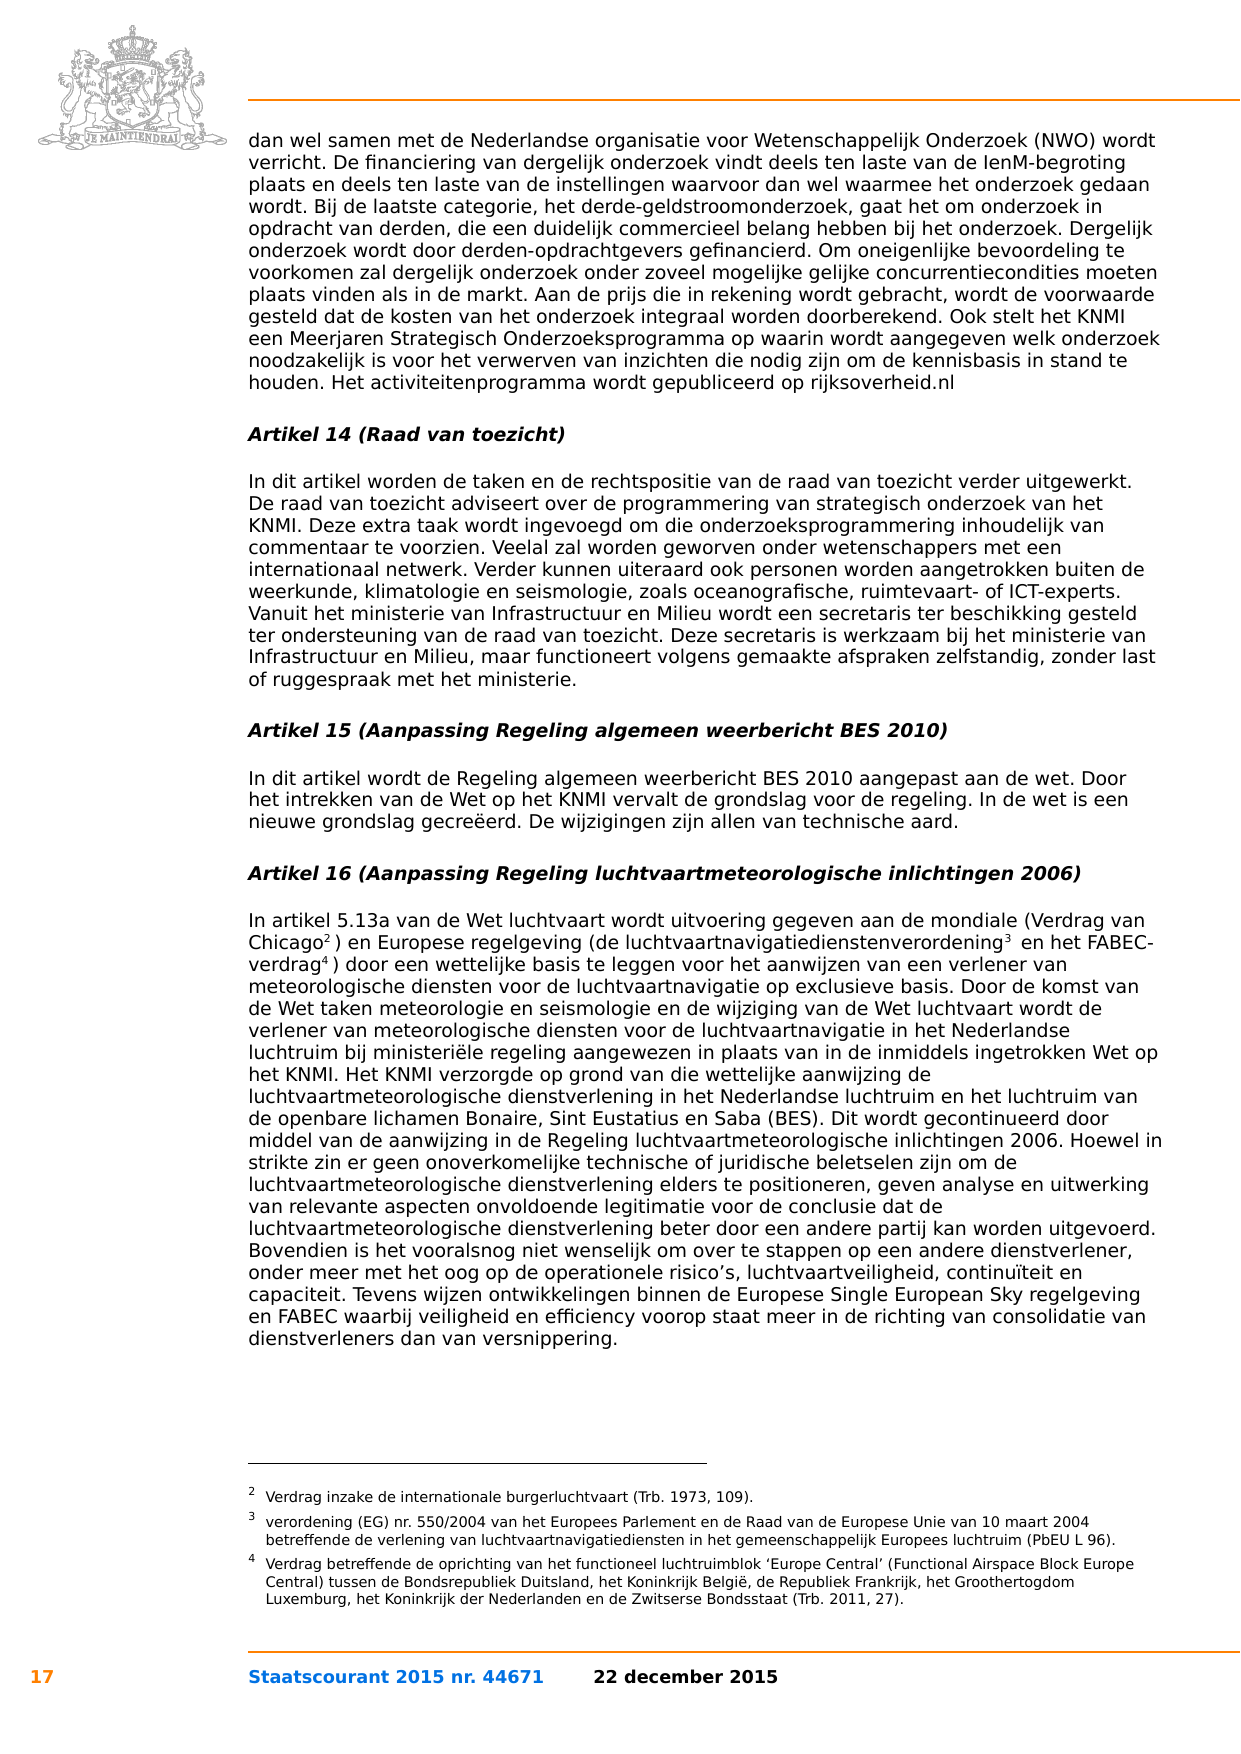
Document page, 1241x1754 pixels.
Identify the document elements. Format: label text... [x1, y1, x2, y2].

subtitle Artikel 16 (Aanpassing Regeling luchtvaartmeteorologische inlichtingen 2006) [248, 863, 1163, 885]
text verordening (EG) nr. 550/2004 van het Europees Parlement en de Raad van de Europese Unie van 10 maart 2004 betreffende de verlening van luchtvaartnavigatiediensten in het gemeenschappelijk Europees luchtruim (PbEU L 96). [248, 1510, 1163, 1549]
text Verdrag betreffende de oprichting van het functioneel luchtruimblok ‘Europe Central’ (Functional Airspace Block Europe Central) tussen de Bondsrepubliek Duitsland, het Koninkrijk België, de Republiek Frankrijk, het Groothertogdom Luxemburg, het Koninkrijk der Nederlanden en de Zwitserse Bondsstaat (Trb. 2011, 27). [248, 1552, 1163, 1608]
text Verdrag inzake de internationale burgerluchtvaart (Trb. 1973, 109). [248, 1485, 1163, 1507]
text In artikel 5.13a van de Wet luchtvaart wordt uitvoering gegeven aan de mondiale (Verdrag van Chicago) en Europese regelgeving (de luchtvaartnavigatiedienstenverordening en het FABEC-verdrag) door een wettelijke basis te leggen voor het aanwijzen van een verlener van meteorologische diensten voor de luchtvaartnavigatie op exclusieve basis. Door de komst van de Wet taken meteorologie en seismologie en de wijziging van de Wet luchtvaart wordt de verlener van meteorologische diensten voor de luchtvaartnavigatie in het Nederlandse luchtruim bij ministeriële regeling aangewezen in plaats van in de inmiddels ingetrokken Wet op het KNMI. Het KNMI verzorgde op grond van die wettelijke aanwijzing de luchtvaartmeteorologische dienstverlening in het Nederlandse luchtruim en het luchtruim van de openbare lichamen Bonaire, Sint Eustatius en Saba (BES). Dit wordt gecontinueerd door middel van de aanwijzing in de Regeling luchtvaartmeteorologische inlichtingen 2006. Hoewel in strikte zin er geen onoverkomelijke technische of juridische beletselen zijn om de luchtvaartmeteorologische dienstverlening elders te positioneren, geven analyse en uitwerking van relevante aspecten onvoldoende legitimatie voor de conclusie dat de luchtvaartmeteorologische dienstverlening beter door een andere partij kan worden uitgevoerd. Bovendien is het vooralsnog niet wenselijk om over te stappen op een andere dienstverlener, onder meer met het oog op de operationele risico’s, luchtvaartveiligheid, continuïteit en capaciteit. Tevens wijzen ontwikkelingen binnen de Europese Single European Sky regelgeving en FABEC waarbij veiligheid en efficiency voorop staat meer in de richting van consolidatie van dienstverleners dan van versnippering. [248, 910, 1163, 1350]
picture [38, 25, 227, 150]
subtitle Artikel 15 (Aanpassing Regeling algemeen weerbericht BES 2010) [248, 720, 1163, 742]
text In dit artikel worden de taken en de rechtspositie van de raad van toezicht verder uitgewerkt. De raad van toezicht adviseert over de programmering van strategisch onderzoek van het KNMI. Deze extra taak wordt ingevoegd om die onderzoeksprogrammering inhoudelijk van commentaar te voorzien. Veelal zal worden geworven onder wetenschappers met een internationaal netwerk. Verder kunnen uiteraard ook personen worden aangetrokken buiten de weerkunde, klimatologie en seismologie, zoals oceanografische, ruimtevaart- of ICT-experts. Vanuit het ministerie van Infrastructuur en Milieu wordt een secretaris ter beschikking gesteld ter ondersteuning van de raad van toezicht. Deze secretaris is werkzaam bij het ministerie van Infrastructuur en Milieu, maar functioneert volgens gemaakte afspraken zelfstandig, zonder last of ruggespraak met het ministerie. [248, 471, 1163, 690]
text In dit artikel wordt de Regeling algemeen weerbericht BES 2010 aangepast aan de wet. Door het intrekken van de Wet op het KNMI vervalt de grondslag voor de regeling. In de wet is een nieuwe grondslag gecreëerd. De wijzigingen zijn allen van technische aard. [248, 767, 1163, 833]
text dan wel samen met de Nederlandse organisatie voor Wetenschappelijk Onderzoek (NWO) wordt verricht. De financiering van dergelijk onderzoek vindt deels ten laste van de IenM-begroting plaats en deels ten laste van de instellingen waarvoor dan wel waarmee het onderzoek gedaan wordt. Bij de laatste categorie, het derde-geldstroomonderzoek, gaat het om onderzoek in opdracht van derden, die een duidelijk commercieel belang hebben bij het onderzoek. Dergelijk onderzoek wordt door derden-opdrachtgevers gefinancierd. Om oneigenlijke bevoordeling te voorkomen zal dergelijk onderzoek onder zoveel mogelijke gelijke concurrentiecondities moeten plaats vinden als in de markt. Aan de prijs die in rekening wordt gebracht, wordt de voorwaarde gesteld dat de kosten van het onderzoek integraal worden doorberekend. Ook stelt het KNMI een Meerjaren Strategisch Onderzoeksprogramma op waarin wordt aangegeven welk onderzoek noodzakelijk is voor het verwerven van inzichten die nodig zijn om de kennisbasis in stand te houden. Het activiteitenprogramma wordt gepubliceerd op rijksoverheid.nl [248, 130, 1163, 394]
subtitle Artikel 14 (Raad van toezicht) [248, 424, 1163, 446]
